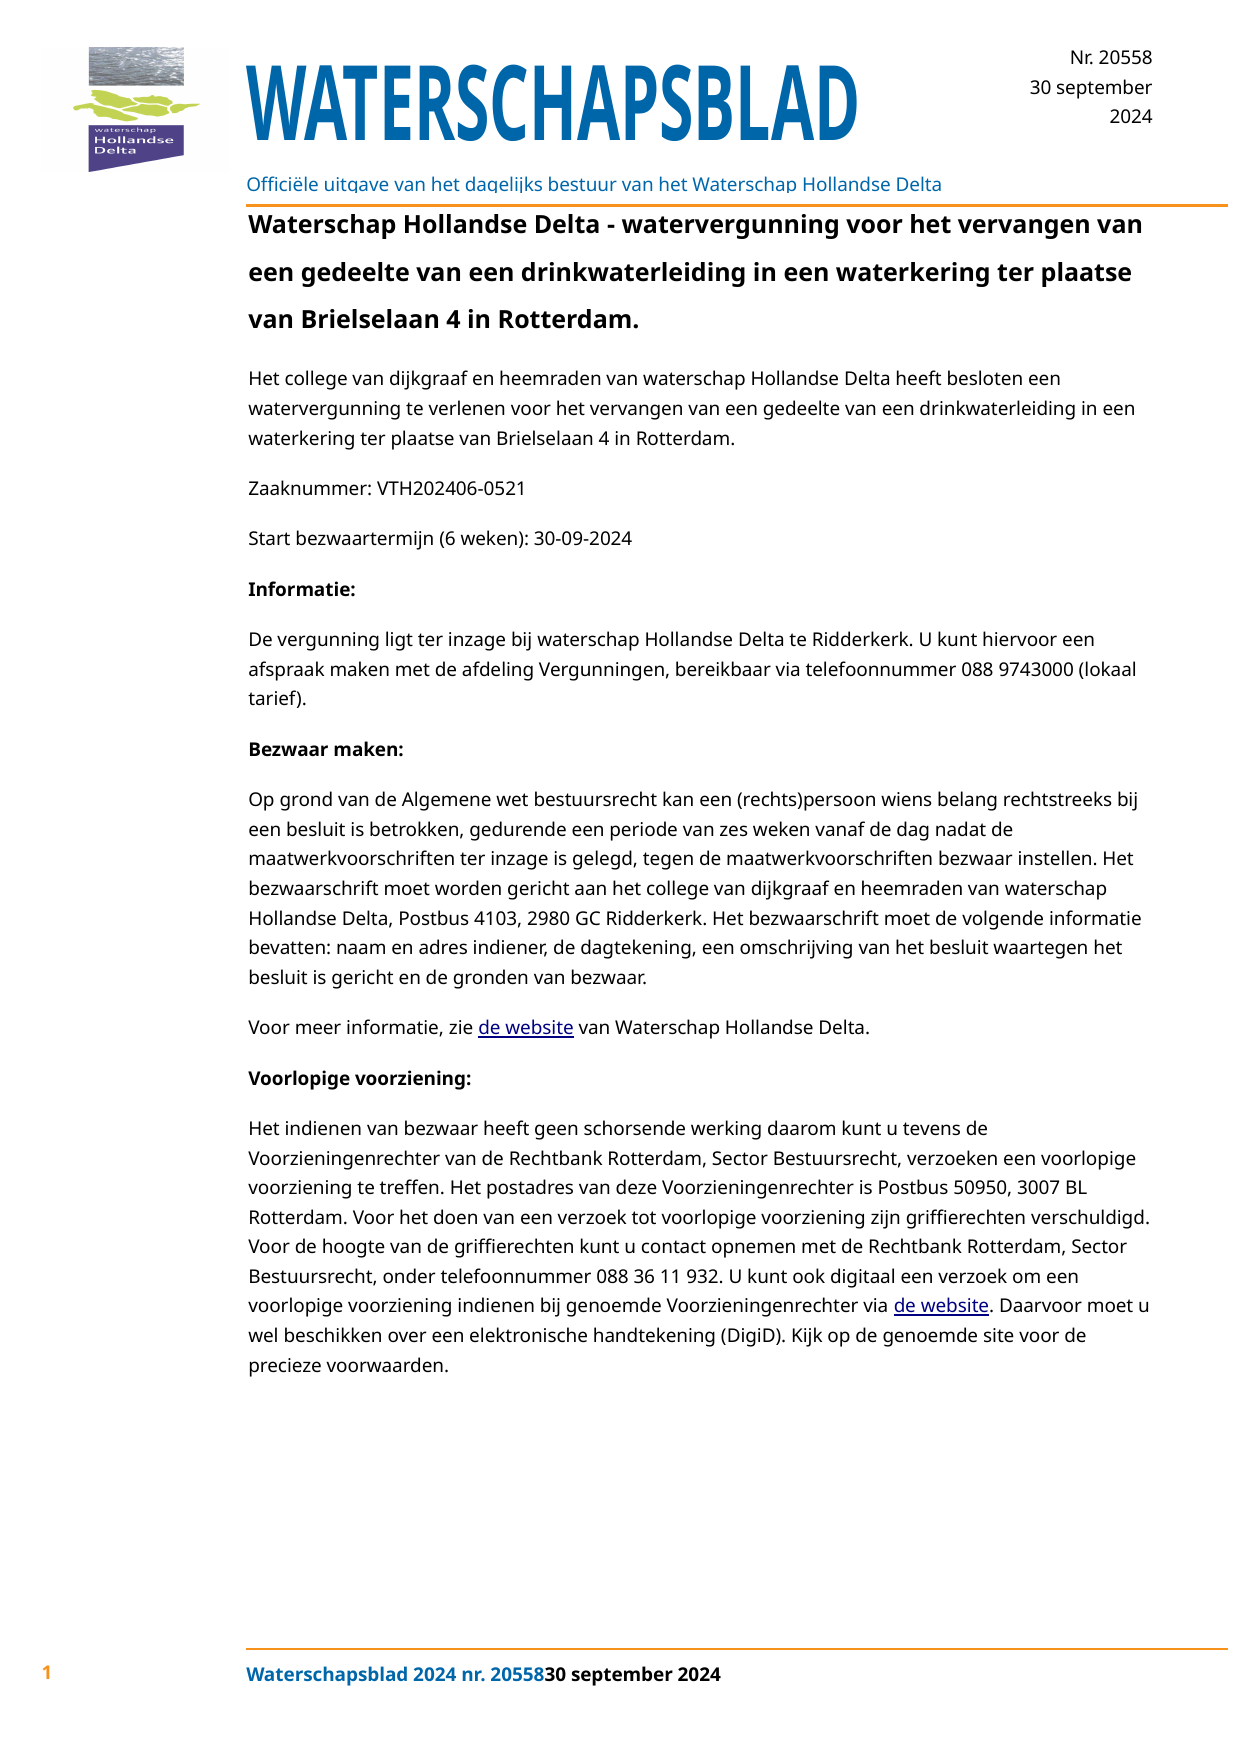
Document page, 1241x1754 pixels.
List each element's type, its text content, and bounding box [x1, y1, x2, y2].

text Start bezwaartermijn (6 weken): 30-09-2024 [248, 526, 1152, 551]
text Op grond van de Algemene wet bestuursrecht kan een (rechts)persoon wiens belang rechtstreeks bij een besluit is betrokken, gedurende een periode van zes weken vanaf de dag nadat de maatwerkvoorschriften ter inzage is gelegd, tegen de maatwerkvoorschriften bezwaar instellen. Het bezwaarschrift moet worden gericht aan het college van dijkgraaf en heemraden van waterschap Hollandse Delta, Postbus 4103, 2980 GC Ridderkerk. Het bezwaarschrift moet de volgende informatie bevatten: naam en adres indiener, de dagtekening, een omschrijving van het besluit waartegen het besluit is gericht en de gronden van bezwaar. [248, 786, 1152, 989]
text Bezwaar maken: [248, 736, 1152, 762]
text Voor meer informatie, zie de website van Waterschap Hollandse Delta. [248, 1014, 1152, 1040]
picture [41, 47, 231, 172]
text De vergunning ligt ter inzage bij waterschap Hollandse Delta te Ridderkerk. U kunt hiervoor een afspraak maken met de afdeling Vergunningen, bereikbaar via telefoonnummer 088 9743000 (lokaal tarief). [248, 626, 1152, 711]
text Voorlopige voorziening: [248, 1065, 1152, 1090]
text Informatie: [248, 576, 1152, 602]
text Het college van dijkgraaf en heemraden van waterschap Hollandse Delta heeft besloten een watervergunning te verlenen voor het vervangen van een gedeelte van een drinkwaterleiding in een waterkering ter plaatse van Brielselaan 4 in Rotterdam. [248, 366, 1152, 450]
text Waterschap Hollandse Delta - watervergunning voor het vervangen van een gedeelte van een drinkwaterleiding in een waterkering ter plaatse van Brielselaan 4 in Rotterdam. [248, 207, 1152, 336]
text Het indienen van bezwaar heeft geen schorsende werking daarom kunt u tevens de Voorzieningenrechter van de Rechtbank Rotterdam, Sector Bestuursrecht, verzoeken een voorlopige voorziening te treffen. Het postadres van deze Voorzieningenrechter is Postbus 50950, 3007 BL Rotterdam. Voor het doen van een verzoek tot voorlopige voorziening zijn griffierechten verschuldigd. Voor de hoogte van de griffierechten kunt u contact opnemen met de Rechtbank Rotterdam, Sector Bestuursrecht, onder telefoonnummer 088 36 11 932. U kunt ook digitaal een verzoek om een voorlopige voorziening indienen bij genoemde Voorzieningenrechter via de website. Daarvoor moet u wel beschikken over een elektronische handtekening (DigiD). Kijk op de genoemde site voor de precieze voorwaarden. [248, 1115, 1152, 1377]
text Zaaknummer: VTH202406-0521 [248, 475, 1152, 501]
